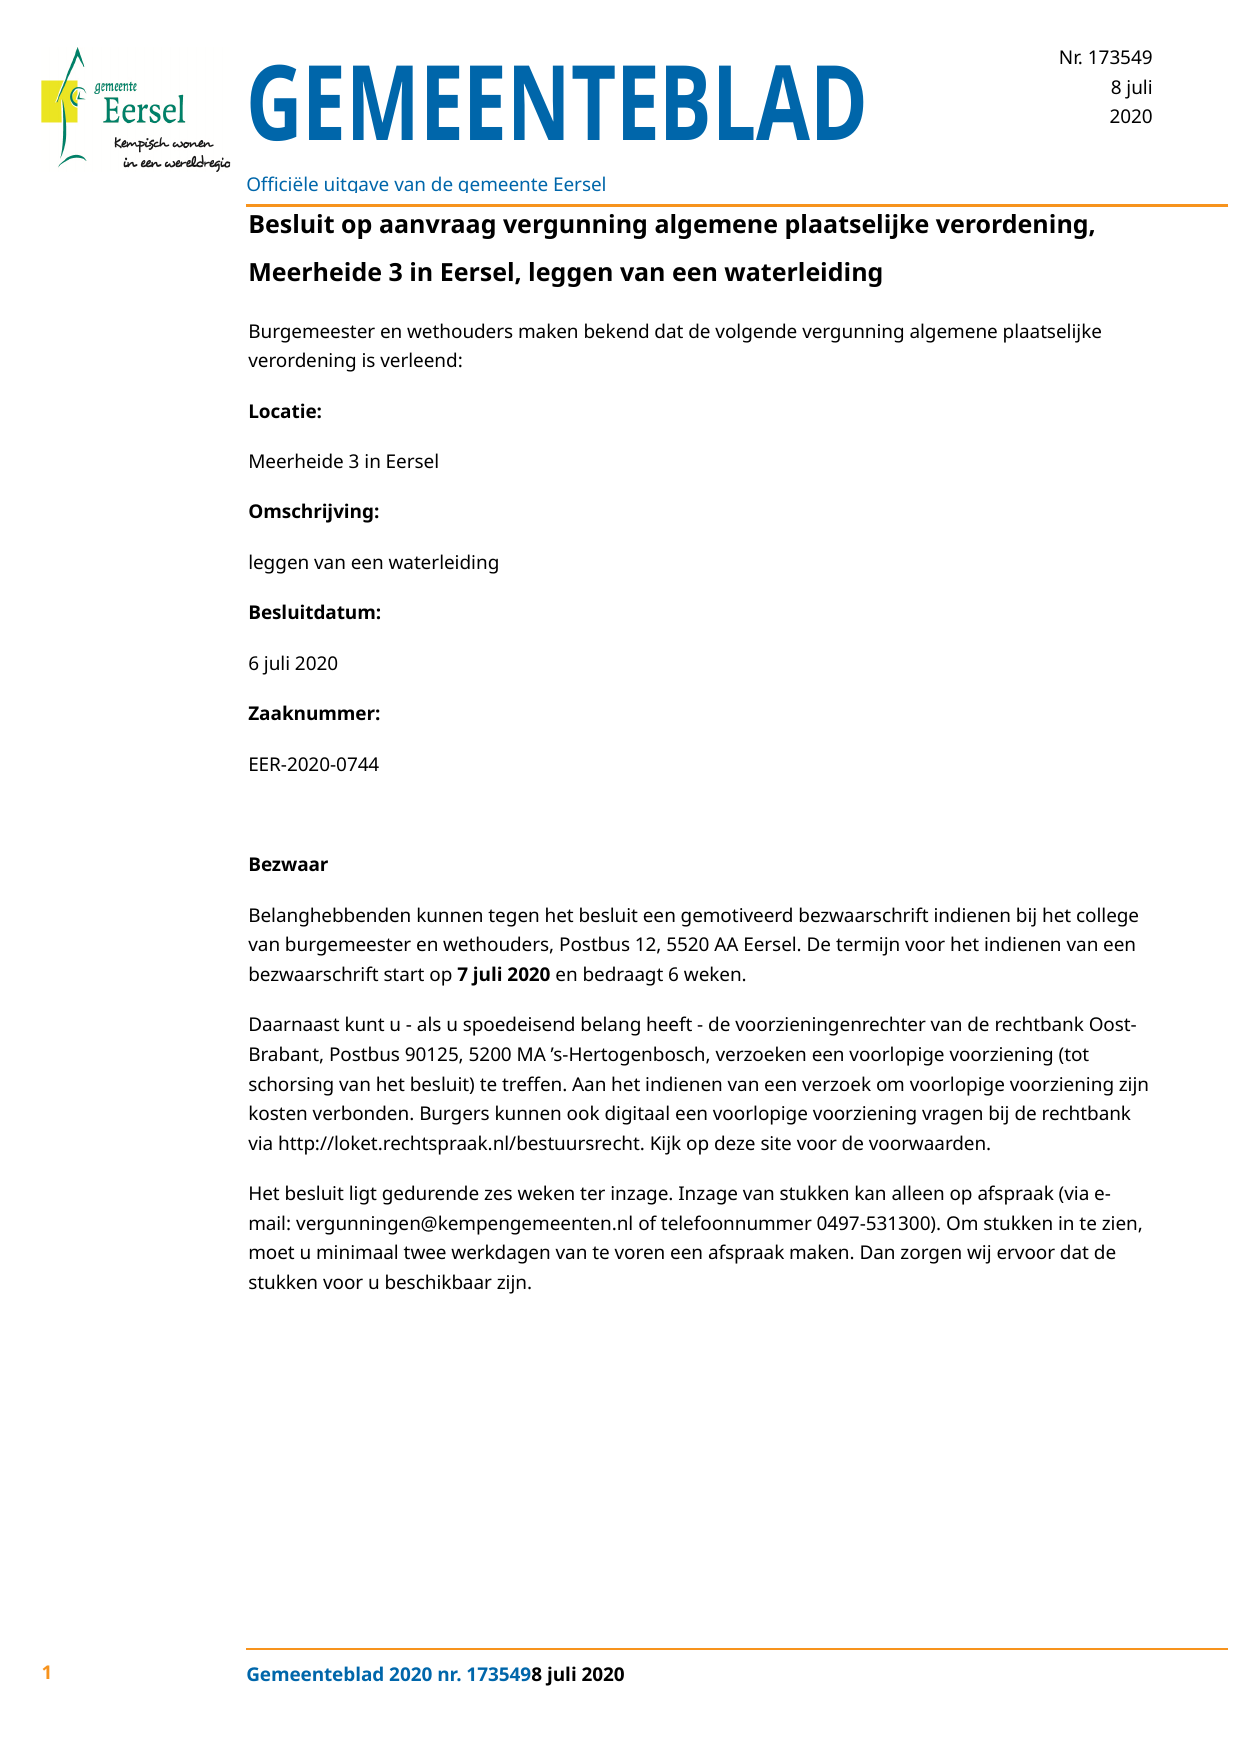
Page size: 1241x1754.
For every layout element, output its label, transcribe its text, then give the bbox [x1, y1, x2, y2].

text Burgemeester en wethouders maken bekend dat de volgende vergunning algemene plaatselijke verordening is verleend: [248, 318, 1152, 373]
text Omschrijving: [248, 499, 1152, 524]
text EER-2020-0744 [248, 751, 1152, 777]
text Bezwaar [248, 852, 1152, 877]
picture [41, 47, 231, 172]
text leggen van een waterleiding [248, 549, 1152, 575]
text Daarnaast kunt u - als u spoedeisend belang heeft - de voorzieningenrechter van de rechtbank Oost-Brabant, Postbus 90125, 5200 MA ’s-Hertogenbosch, verzoeken een voorlopige voorziening (tot schorsing van het besluit) te treffen. Aan het indienen van een verzoek om voorlopige voorziening zijn kosten verbonden. Burgers kunnen ook digitaal een voorlopige voorziening vragen bij de rechtbank via http://loket.rechtspraak.nl/bestuursrecht. Kijk op deze site voor de voorwaarden. [248, 1012, 1152, 1156]
text Besluit op aanvraag vergunning algemene plaatselijke verordening, Meerheide 3 in Eersel, leggen van een waterleiding [248, 207, 1152, 288]
text Locatie: [248, 398, 1152, 424]
text Besluitdatum: [248, 599, 1152, 625]
text Meerheide 3 in Eersel [248, 448, 1152, 474]
text 6 juli 2020 [248, 650, 1152, 676]
text Belanghebbenden kunnen tegen het besluit een gemotiveerd bezwaarschrift indienen bij het college van burgemeester en wethouders, Postbus 12, 5520 AA Eersel. De termijn voor het indienen van een bezwaarschrift start op 7 juli 2020 en bedraagt 6 weken. [248, 902, 1152, 987]
text Zaaknummer: [248, 700, 1152, 726]
text Het besluit ligt gedurende zes weken ter inzage. Inzage van stukken kan alleen op afspraak (via e-mail: vergunningen@kempengemeenten.nl of telefoonnummer 0497-531300). Om stukken in te zien, moet u minimaal twee werkdagen van te voren een afspraak maken. Dan zorgen wij ervoor dat de stukken voor u beschikbaar zijn. [248, 1180, 1152, 1295]
